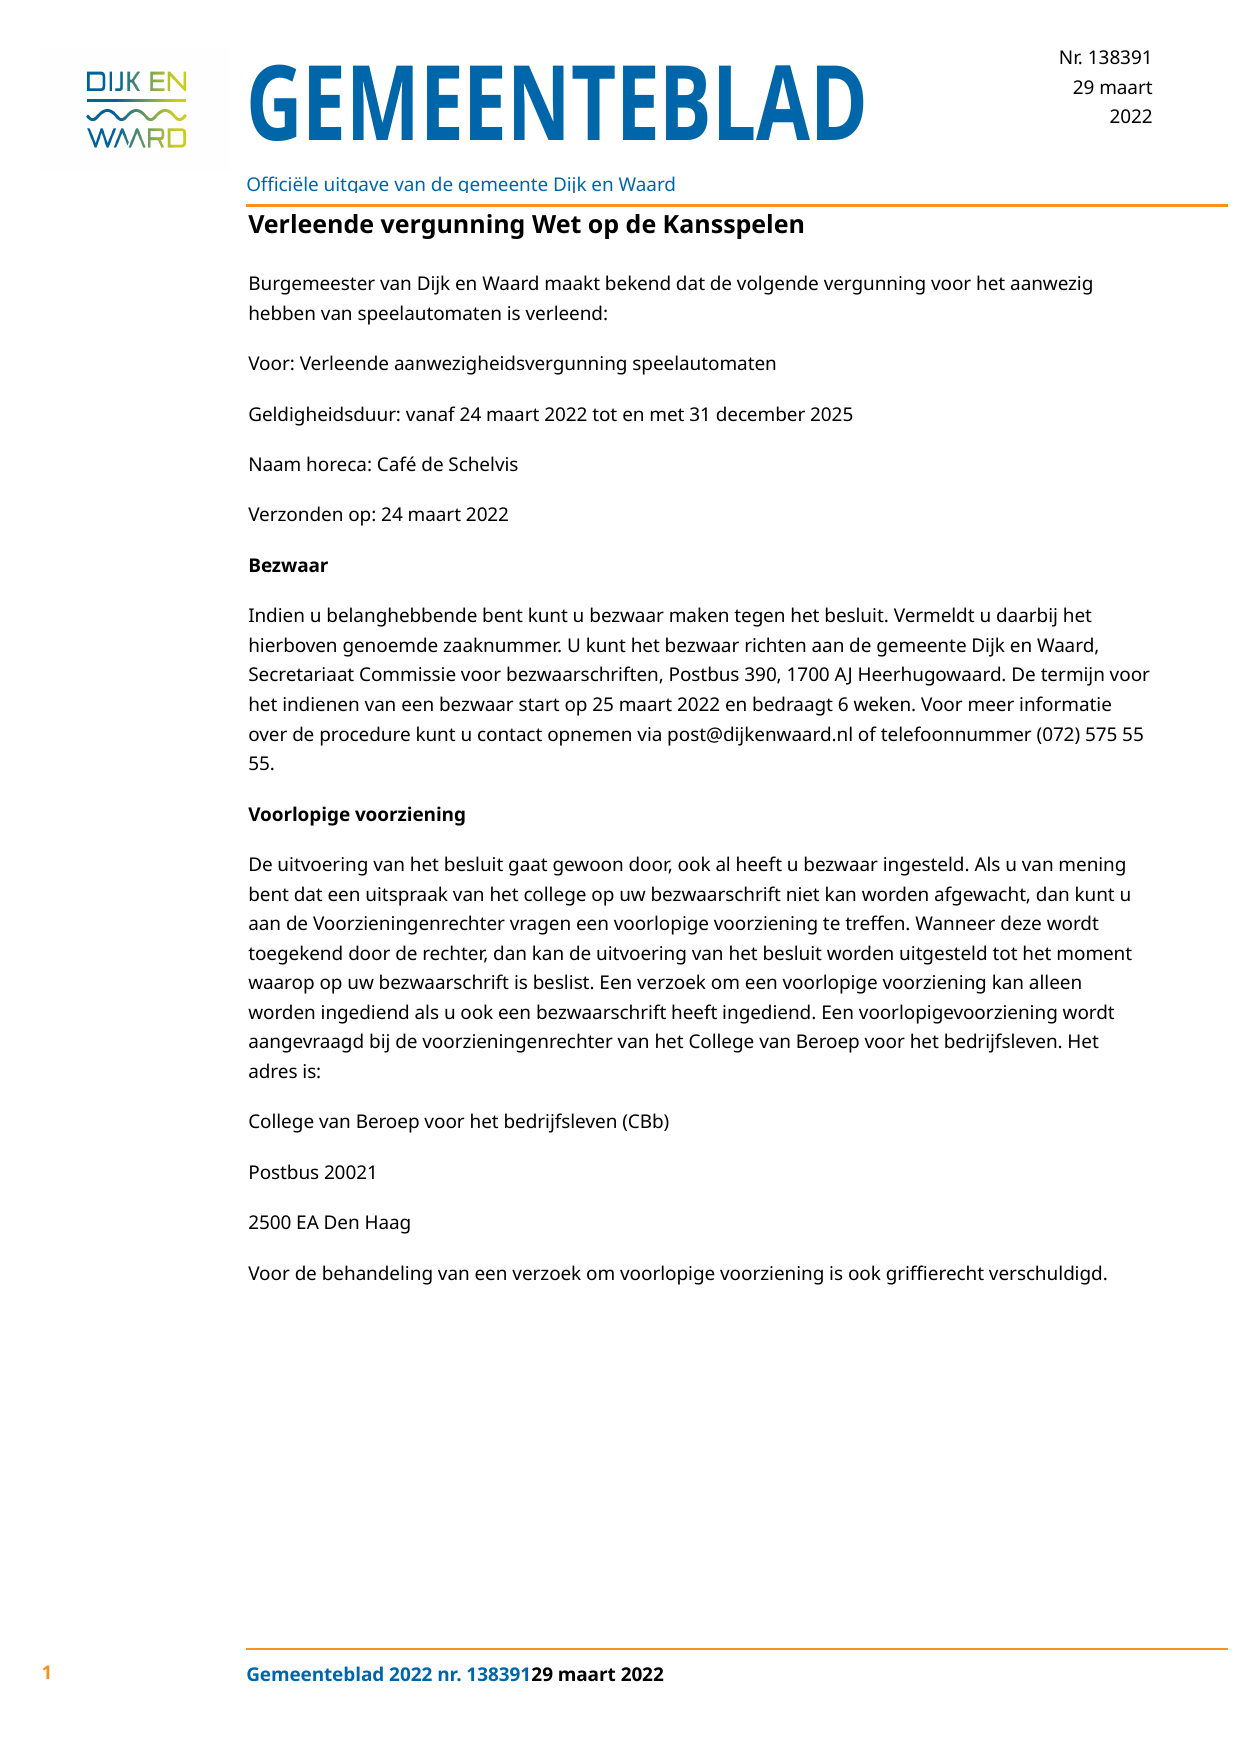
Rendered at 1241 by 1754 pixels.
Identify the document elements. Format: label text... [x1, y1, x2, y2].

text 2500 EA Den Haag [248, 1209, 1152, 1235]
text Bezwaar [248, 552, 1152, 578]
text Postbus 20021 [248, 1159, 1152, 1185]
text Voor: Verleende aanwezigheidsvergunning speelautomaten [248, 350, 1152, 376]
text Burgemeester van Dijk en Waard maakt bekend dat de volgende vergunning voor het aanwezig hebben van speelautomaten is verleend: [248, 270, 1152, 326]
text Geldigheidsduur: vanaf 24 maart 2022 tot en met 31 december 2025 [248, 401, 1152, 426]
text Verleende vergunning Wet op de Kansspelen [248, 207, 1152, 241]
text Verzonden op: 24 maart 2022 [248, 502, 1152, 527]
picture [41, 47, 231, 172]
text Naam horeca: Café de Schelvis [248, 451, 1152, 477]
text Voor de behandeling van een verzoek om voorlopige voorziening is ook griffierecht verschuldigd. [248, 1260, 1152, 1286]
text De uitvoering van het besluit gaat gewoon door, ook al heeft u bezwaar ingesteld. Als u van mening bent dat een uitspraak van het college op uw bezwaarschrift niet kan worden afgewacht, dan kunt u aan de Voorzieningenrechter vragen een voorlopige voorziening te treffen. Wanneer deze wordt toegekend door de rechter, dan kan de uitvoering van het besluit worden uitgesteld tot het moment waarop op uw bezwaarschrift is beslist. Een verzoek om een voorlopige voorziening kan alleen worden ingediend als u ook een bezwaarschrift heeft ingediend. Een voorlopigevoorziening wordt aangevraagd bij de voorzieningenrechter van het College van Beroep voor het bedrijfsleven. Het adres is: [248, 851, 1152, 1084]
text Voorlopige voorziening [248, 801, 1152, 826]
text Indien u belanghebbende bent kunt u bezwaar maken tegen het besluit. Vermeldt u daarbij het hierboven genoemde zaaknummer. U kunt het bezwaar richten aan de gemeente Dijk en Waard, Secretariaat Commissie voor bezwaarschriften, Postbus 390, 1700 AJ Heerhugowaard. De termijn voor het indienen van een bezwaar start op 25 maart 2022 en bedraagt 6 weken. Voor meer informatie over de procedure kunt u contact opnemen via post@dijkenwaard.nl of telefoonnummer (072) 575 55 55. [248, 602, 1152, 776]
text College van Beroep voor het bedrijfsleven (CBb) [248, 1109, 1152, 1134]
